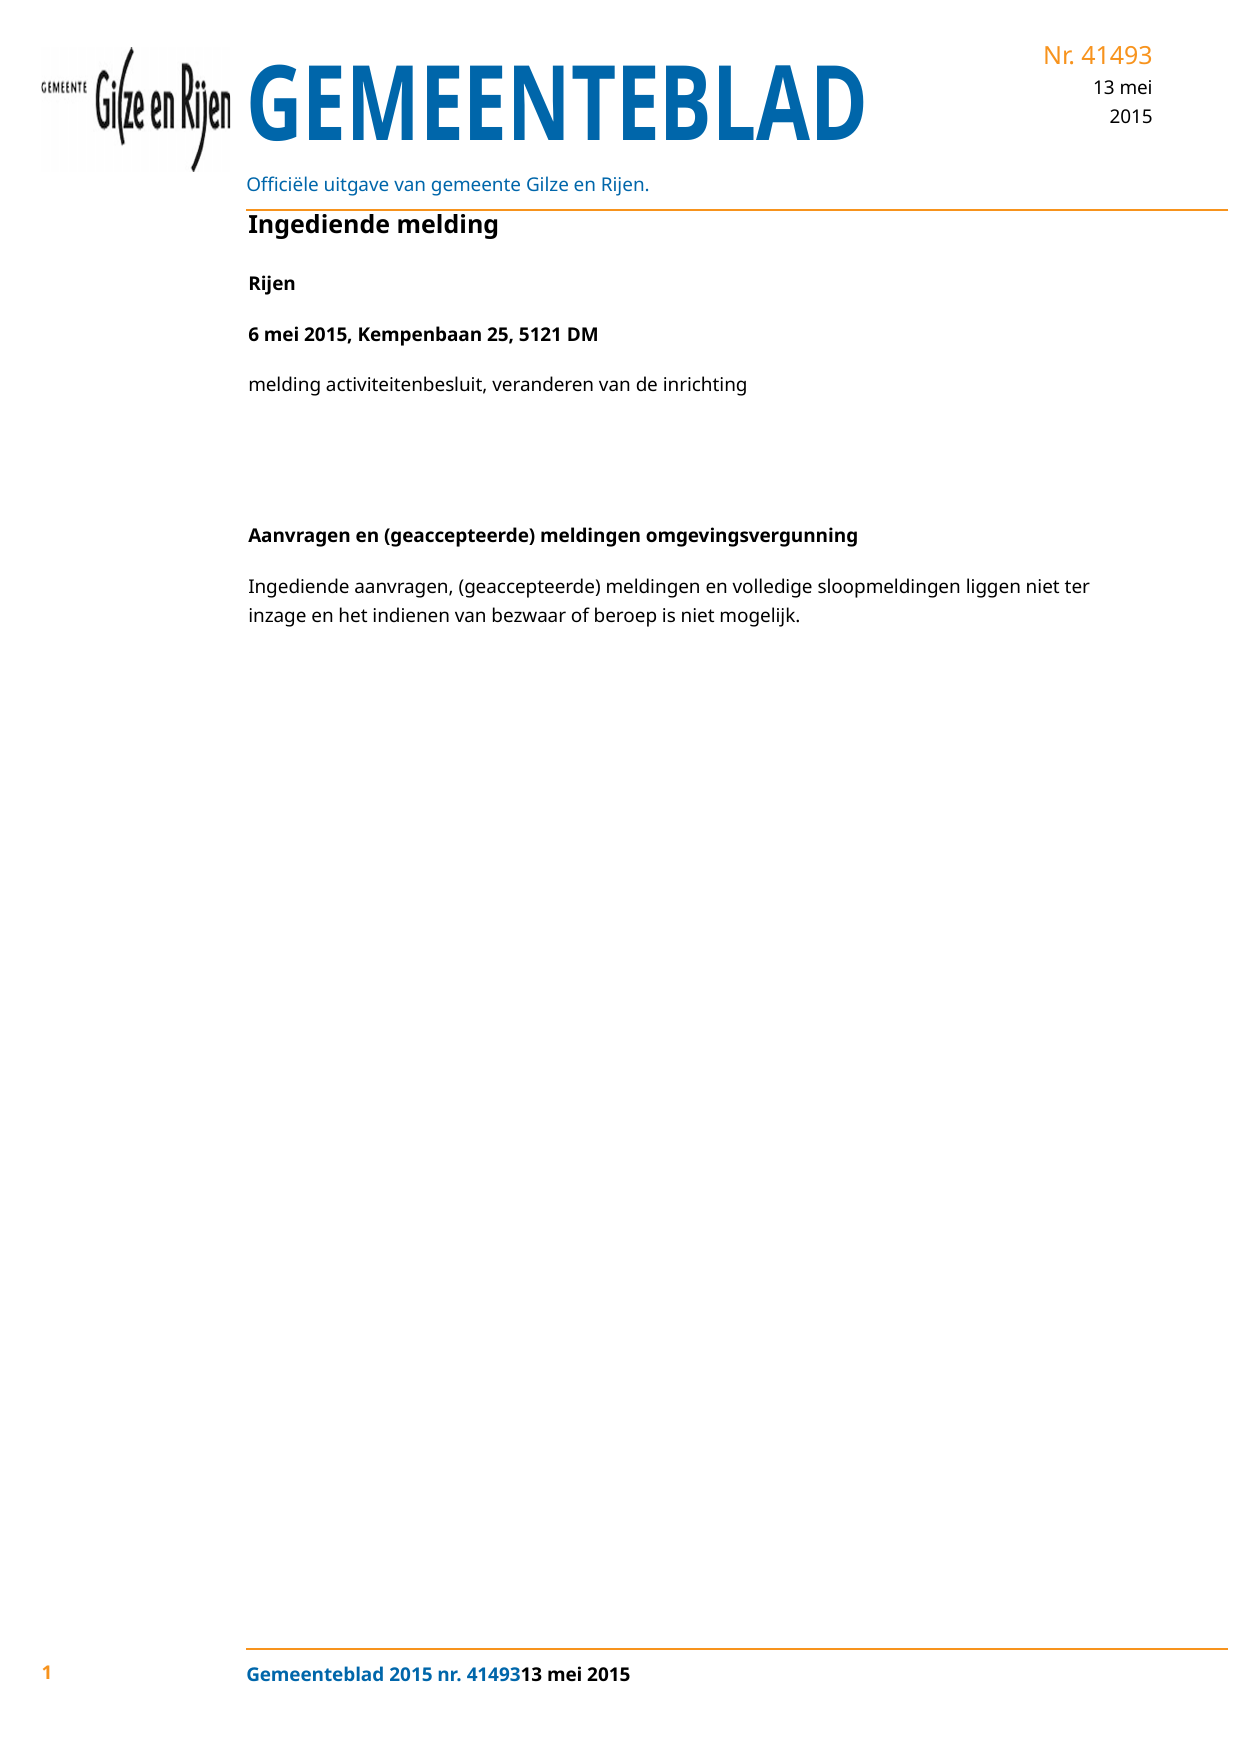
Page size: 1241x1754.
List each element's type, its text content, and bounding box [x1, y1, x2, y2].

text Aanvragen en (geaccepteerde) meldingen omgevingsvergunning [248, 522, 1152, 548]
text 6 mei 2015, Kempenbaan 25, 5121 DM [248, 321, 1152, 346]
text Ingediende melding [248, 211, 1152, 241]
picture [41, 47, 231, 172]
text Rijen [248, 270, 1152, 296]
text Ingediende aanvragen, (geaccepteerde) meldingen en volledige sloopmeldingen liggen niet ter inzage en het indienen van bezwaar of beroep is niet mogelijk. [248, 573, 1152, 628]
text melding activiteitenbesluit, veranderen van de inrichting [248, 371, 1152, 397]
